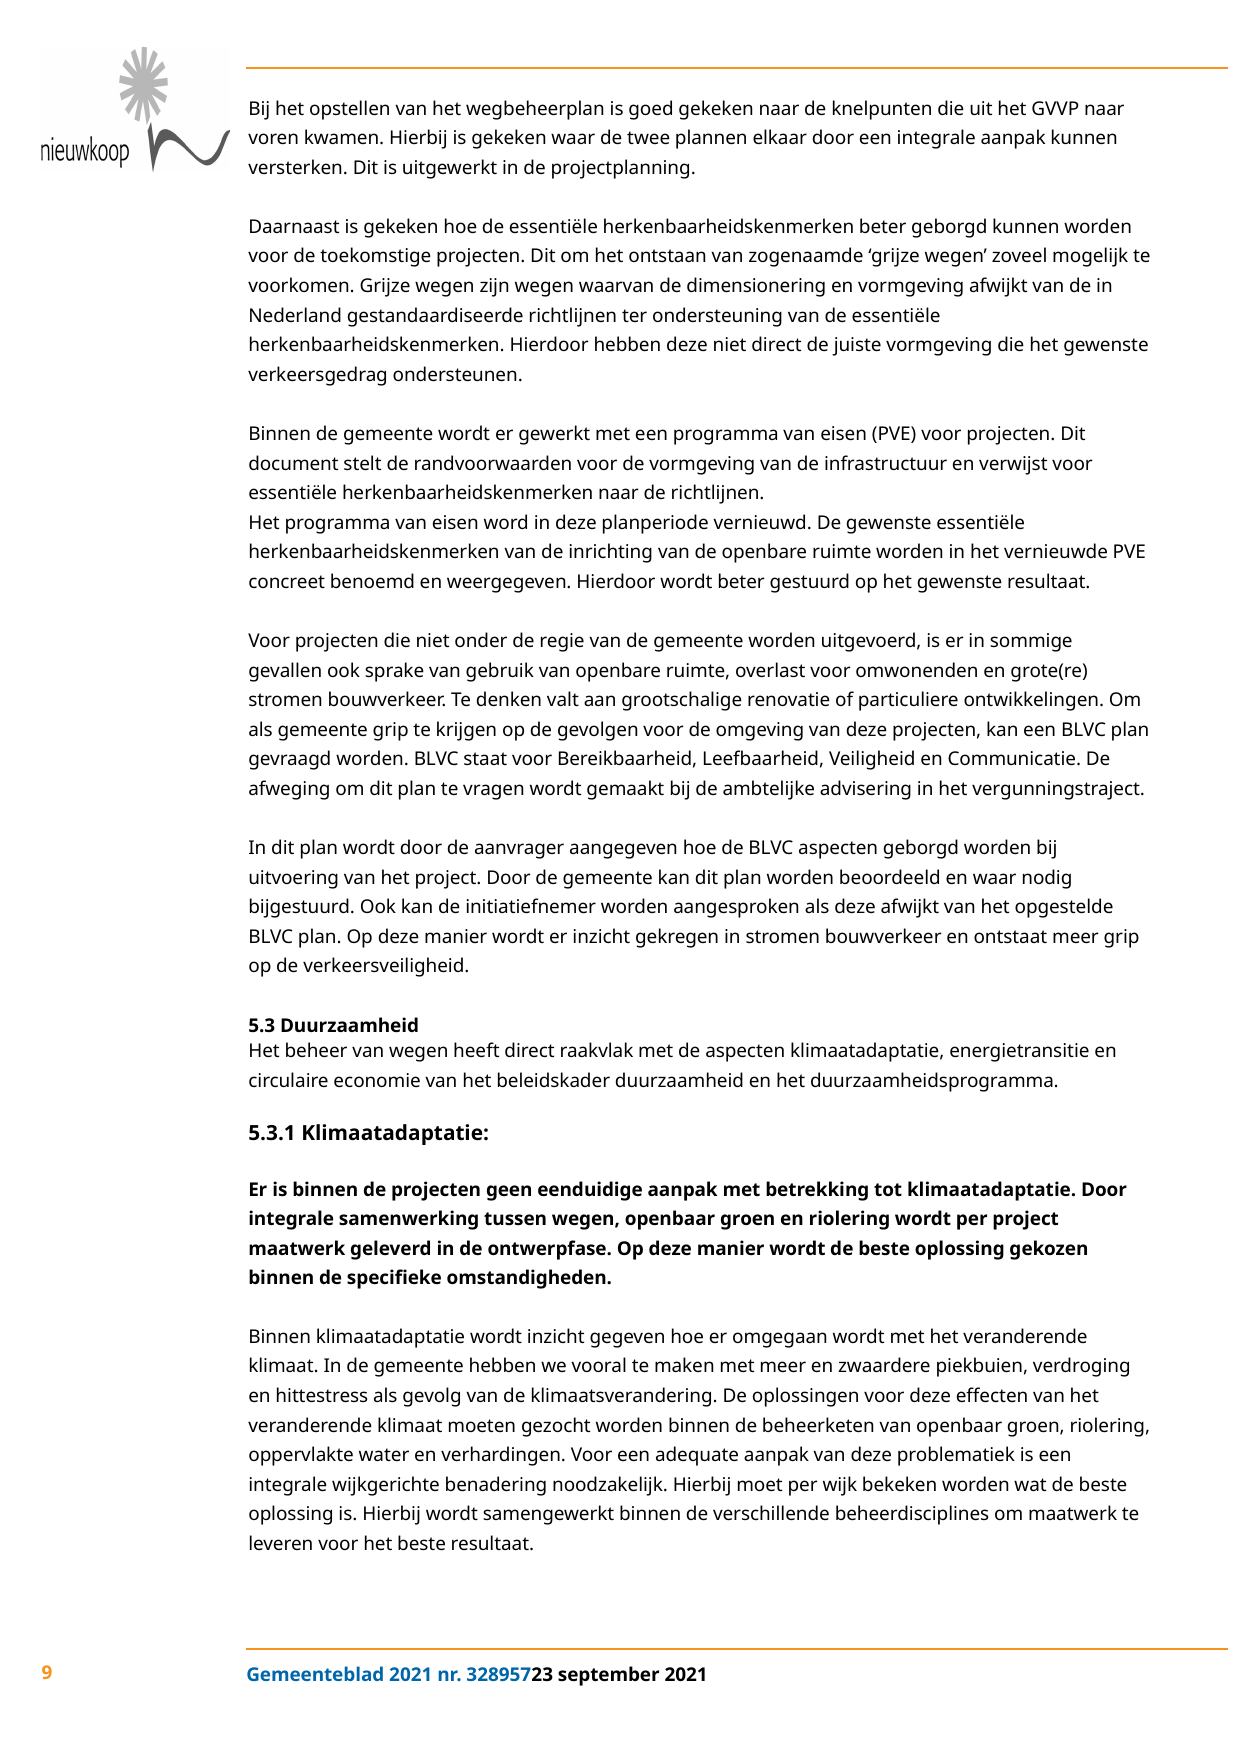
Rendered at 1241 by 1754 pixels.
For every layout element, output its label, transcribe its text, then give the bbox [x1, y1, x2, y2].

text Binnen klimaatadaptatie wordt inzicht gegeven hoe er omgegaan wordt met het veranderende klimaat. In de gemeente hebben we vooral te maken met meer en zwaardere piekbuien, verdroging en hittestress als gevolg van de klimaatsverandering. De oplossingen voor deze effecten van het veranderende klimaat moeten gezocht worden binnen de beheerketen van openbaar groen, riolering, oppervlakte water en verhardingen. Voor een adequate aanpak van deze problematiek is een integrale wijkgerichte benadering noodzakelijk. Hierbij moet per wijk bekeken worden wat de beste oplossing is. Hierbij wordt samengewerkt binnen de verschillende beheerdisciplines om maatwerk te leveren voor het beste resultaat. [248, 1323, 1152, 1556]
text Bij het opstellen van het wegbeheerplan is goed gekeken naar de knelpunten die uit het GVVP naar voren kwamen. Hierbij is gekeken waar de twee plannen elkaar door een integrale aanpak kunnen versterken. Dit is uitgewerkt in de projectplanning. [248, 95, 1152, 180]
text Daarnaast is gekeken hoe de essentiële herkenbaarheidskenmerken beter geborgd kunnen worden voor de toekomstige projecten. Dit om het ontstaan van zogenaamde ‘grijze wegen’ zoveel mogelijk te voorkomen. Grijze wegen zijn wegen waarvan de dimensionering en vormgeving afwijkt van de in Nederland gestandaardiseerde richtlijnen ter ondersteuning van de essentiële herkenbaarheidskenmerken. Hierdoor hebben deze niet direct de juiste vormgeving die het gewenste verkeersgedrag ondersteunen. [248, 213, 1152, 387]
text Het beheer van wegen heeft direct raakvlak met de aspecten klimaatadaptatie, energietransitie en circulaire economie van het beleidskader duurzaamheid en het duurzaamheidsprogramma. [248, 1038, 1152, 1093]
picture [41, 47, 231, 172]
text 5.3 Duurzaamheid [248, 1012, 1152, 1038]
text Binnen de gemeente wordt er gewerkt met een programma van eisen (PVE) voor projecten. Dit document stelt de randvoorwaarden voor de vormgeving van de infrastructuur en verwijst voor essentiële herkenbaarheidskenmerken naar de richtlijnen. [248, 420, 1152, 505]
text In dit plan wordt door de aanvrager aangegeven hoe de BLVC aspecten geborgd worden bij uitvoering van het project. Door de gemeente kan dit plan worden beoordeeld en waar nodig bijgestuurd. Ook kan de initiatiefnemer worden aangesproken als deze afwijkt van het opgestelde BLVC plan. Op deze manier wordt er inzicht gekregen in stromen bouwverkeer en ontstaat meer grip op de verkeersveiligheid. [248, 834, 1152, 978]
table_header Er is binnen de projecten geen eenduidige aanpak met betrekking tot klimaatadaptatie. Door integrale samenwerking tussen wegen, openbaar groen en riolering wordt per project maatwerk geleverd in de ontwerpfase. Op deze manier wordt de beste oplossing gekozen binnen de specifieke omstandigheden. [248, 1176, 1152, 1290]
text Het programma van eisen word in deze planperiode vernieuwd. De gewenste essentiële herkenbaarheidskenmerken van de inrichting van de openbare ruimte worden in het vernieuwde PVE concreet benoemd en weergegeven. Hierdoor wordt beter gestuurd op het gewenste resultaat. [248, 509, 1152, 594]
text 5.3.1 Klimaatadaptatie: [248, 1118, 1152, 1146]
text Voor projecten die niet onder de regie van de gemeente worden uitgevoerd, is er in sommige gevallen ook sprake van gebruik van openbare ruimte, overlast voor omwonenden en grote(re) stromen bouwverkeer. Te denken valt aan grootschalige renovatie of particuliere ontwikkelingen. Om als gemeente grip te krijgen op de gevolgen voor de omgeving van deze projecten, kan een BLVC plan gevraagd worden. BLVC staat voor Bereikbaarheid, Leefbaarheid, Veiligheid en Communicatie. De afweging om dit plan te vragen wordt gemaakt bij de ambtelijke advisering in het vergunningstraject. [248, 627, 1152, 801]
